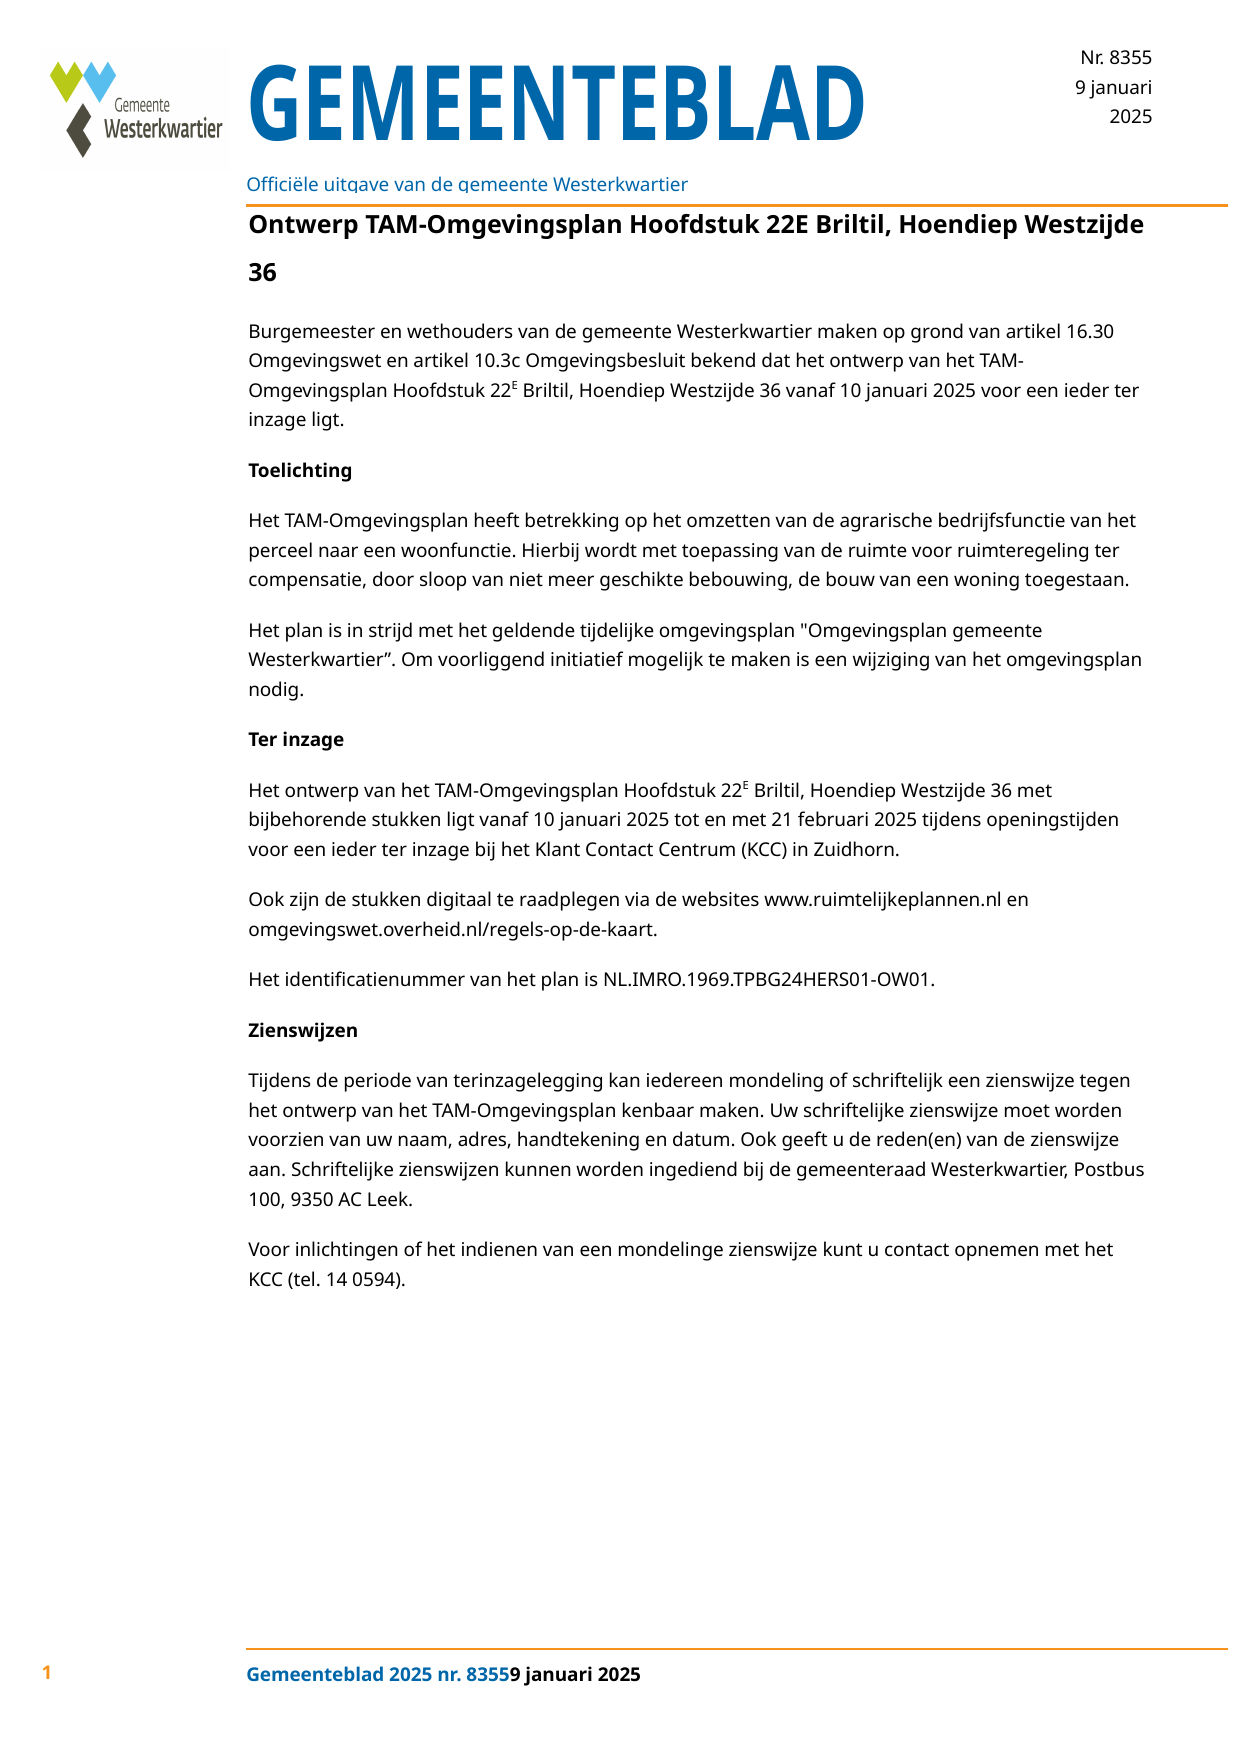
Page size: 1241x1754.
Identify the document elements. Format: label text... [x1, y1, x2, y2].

text Ter inzage [248, 727, 1152, 752]
text Het plan is in strijd met het geldende tijdelijke omgevingsplan "Omgevingsplan gemeente Westerkwartier”. Om voorliggend initiatief mogelijk te maken is een wijziging van het omgevingsplan nodig. [248, 617, 1152, 702]
text Het identificatienummer van het plan is NL.IMRO.1969.TPBG24HERS01-OW01. [248, 967, 1152, 992]
text Voor inlichtingen of het indienen van een mondelinge zienswijze kunt u contact opnemen met het KCC (tel. 14 0594). [248, 1236, 1152, 1292]
text Tijdens de periode van terinzagelegging kan iedereen mondeling of schriftelijk een zienswijze tegen het ontwerp van het TAM-Omgevingsplan kenbaar maken. Uw schriftelijke zienswijze moet worden voorzien van uw naam, adres, handtekening en datum. Ook geeft u de reden(en) van de zienswijze aan. Schriftelijke zienswijzen kunnen worden ingediend bij de gemeenteraad Westerkwartier, Postbus 100, 9350 AC Leek. [248, 1067, 1152, 1212]
text Ook zijn de stukken digitaal te raadplegen via de websites www.ruimtelijkeplannen.nl en omgevingswet.overheid.nl/regels-op-de-kaart. [248, 887, 1152, 942]
text Burgemeester en wethouders van de gemeente Westerkwartier maken op grond van artikel 16.30 Omgevingswet en artikel 10.3c Omgevingsbesluit bekend dat het ontwerp van het TAM-Omgevingsplan Hoofdstuk 22E Briltil, Hoendiep Westzijde 36 vanaf 10 januari 2025 voor een ieder ter inzage ligt. [248, 318, 1152, 432]
text Toelichting [248, 457, 1152, 483]
text Het ontwerp van het TAM-Omgevingsplan Hoofdstuk 22E Briltil, Hoendiep Westzijde 36 met bijbehorende stukken ligt vanaf 10 januari 2025 tot en met 21 februari 2025 tijdens openingstijden voor een ieder ter inzage bij het Klant Contact Centrum (KCC) in Zuidhorn. [248, 777, 1152, 862]
text Het TAM-Omgevingsplan heeft betrekking op het omzetten van de agrarische bedrijfsfunctie van het perceel naar een woonfunctie. Hierbij wordt met toepassing van de ruimte voor ruimteregeling ter compensatie, door sloop van niet meer geschikte bebouwing, de bouw van een woning toegestaan. [248, 507, 1152, 592]
text Zienswijzen [248, 1017, 1152, 1043]
picture [41, 47, 231, 172]
text Ontwerp TAM-Omgevingsplan Hoofdstuk 22E Briltil, Hoendiep Westzijde 36 [248, 207, 1152, 288]
